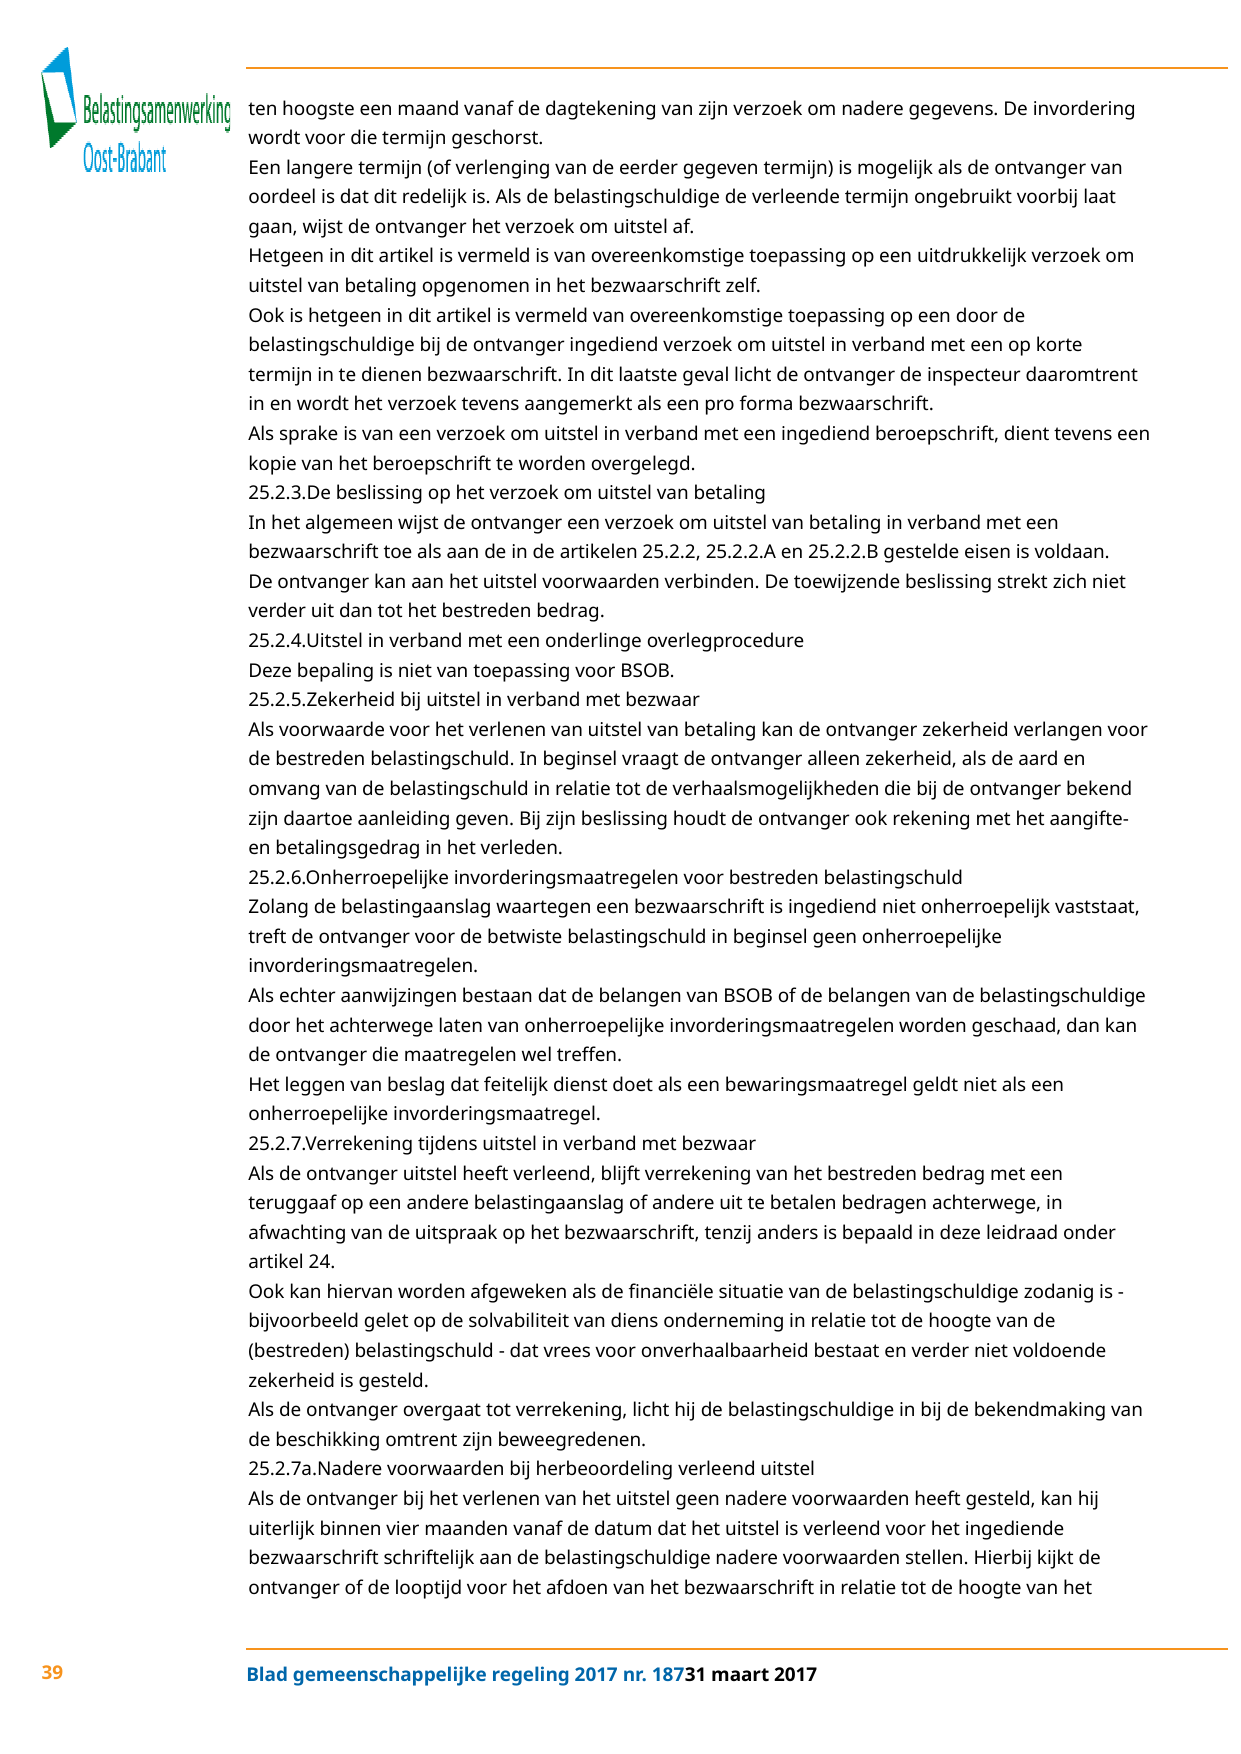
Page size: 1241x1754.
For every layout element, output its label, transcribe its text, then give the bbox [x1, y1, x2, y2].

text 25.2.7a.Nadere voorwaarden bij herbeoordeling verleend uitstel [248, 1456, 1152, 1481]
text 25.2.7.Verrekening tijdens uitstel in verband met bezwaar [248, 1130, 1152, 1156]
picture [91, 163, 96, 172]
text In het algemeen wijst de ontvanger een verzoek om uitstel van betaling in verband met een bezwaarschrift toe als aan de in de artikelen 25.2.2, 25.2.2.A en 25.2.2.B gestelde eisen is voldaan. [248, 509, 1152, 564]
text Als de ontvanger overgaat tot verrekening, licht hij de belastingschuldige in bij de bekendmaking van de beschikking omtrent zijn beweegredenen. [248, 1396, 1152, 1452]
text Ook is hetgeen in dit artikel is vermeld van overeenkomstige toepassing op een door de belastingschuldige bij de ontvanger ingediend verzoek om uitstel in verband met een op korte termijn in te dienen bezwaarschrift. In dit laatste geval licht de ontvanger de inspecteur daaromtrent in en wordt het verzoek tevens aangemerkt als een pro forma bezwaarschrift. [248, 302, 1152, 416]
text Als echter aanwijzingen bestaan dat de belangen van BSOB of de belangen van de belastingschuldige door het achterwege laten van onherroepelijke invorderingsmaatregelen worden geschaad, dan kan de ontvanger die maatregelen wel treffen. [248, 982, 1152, 1067]
text De ontvanger kan aan het uitstel voorwaarden verbinden. De toewijzende beslissing strekt zich niet verder uit dan tot het bestreden bedrag. [248, 568, 1152, 623]
text Als de ontvanger bij het verlenen van het uitstel geen nadere voorwaarden heeft gesteld, kan hij uiterlijk binnen vier maanden vanaf de datum dat het uitstel is verleend voor het ingediende bezwaarschrift schriftelijk aan de belastingschuldige nadere voorwaarden stellen. Hierbij kijkt de ontvanger of de looptijd voor het afdoen van het bezwaarschrift in relatie tot de hoogte van het [248, 1485, 1152, 1600]
picture [129, 155, 134, 172]
text ten hoogste een maand vanaf de dagtekening van zijn verzoek om nadere gegevens. De invordering wordt voor die termijn geschorst. [248, 95, 1152, 150]
text Ook kan hiervan worden afgeweken als de financiële situatie van de belastingschuldige zodanig is - bijvoorbeeld gelet op de solvabiliteit van diens onderneming in relatie tot de hoogte van de (bestreden) belastingschuld - dat vrees voor onverhaalbaarheid bestaat en verder niet voldoende zekerheid is gesteld. [248, 1278, 1152, 1393]
text Als de ontvanger uitstel heeft verleend, blijft verrekening van het bestreden bedrag met een teruggaaf op een andere belastingaanslag of andere uit te betalen bedragen achterwege, in afwachting van de uitspraak op het bezwaarschrift, tenzij anders is bepaald in deze leidraad onder artikel 24. [248, 1160, 1152, 1274]
picture [41, 47, 231, 172]
text Hetgeen in dit artikel is vermeld is van overeenkomstige toepassing op een uitdrukkelijk verzoek om uitstel van betaling opgenomen in het bezwaarschrift zelf. [248, 243, 1152, 298]
text Als sprake is van een verzoek om uitstel in verband met een ingediend beroepschrift, dient tevens een kopie van het beroepschrift te worden overgelegd. [248, 420, 1152, 476]
text Als voorwaarde voor het verlenen van uitstel van betaling kan de ontvanger zekerheid verlangen voor de bestreden belastingschuld. In beginsel vraagt de ontvanger alleen zekerheid, als de aard en omvang van de belastingschuld in relatie tot de verhaalsmogelijkheden die bij de ontvanger bekend zijn daartoe aanleiding geven. Bij zijn beslissing houdt de ontvanger ook rekening met het aangifte- en betalingsgedrag in het verleden. [248, 716, 1152, 860]
picture [86, 146, 91, 169]
text 25.2.4.Uitstel in verband met een onderlinge overlegprocedure [248, 627, 1152, 653]
text 25.2.3.De beslissing op het verzoek om uitstel van betaling [248, 479, 1152, 505]
text Een langere termijn (of verlenging van de eerder gegeven termijn) is mogelijk als de ontvanger van oordeel is dat dit redelijk is. Als de belastingschuldige de verleende termijn ongebruikt voorbij laat gaan, wijst de ontvanger het verzoek om uitstel af. [248, 154, 1152, 239]
text Zolang de belastingaanslag waartegen een bezwaarschrift is ingediend niet onherroepelijk vaststaat, treft de ontvanger voor de betwiste belastingschuld in beginsel geen onherroepelijke invorderingsmaatregelen. [248, 893, 1152, 978]
picture [100, 161, 105, 172]
text 25.2.5.Zekerheid bij uitstel in verband met bezwaar [248, 686, 1152, 712]
text 25.2.6.Onherroepelijke invorderingsmaatregelen voor bestreden belastingschuld [248, 864, 1152, 890]
text Het leggen van beslag dat feitelijk dienst doet als een bewaringsmaatregel geldt niet als een onherroepelijke invorderingsmaatregel. [248, 1071, 1152, 1126]
text Deze bepaling is niet van toepassing voor BSOB. [248, 657, 1152, 683]
